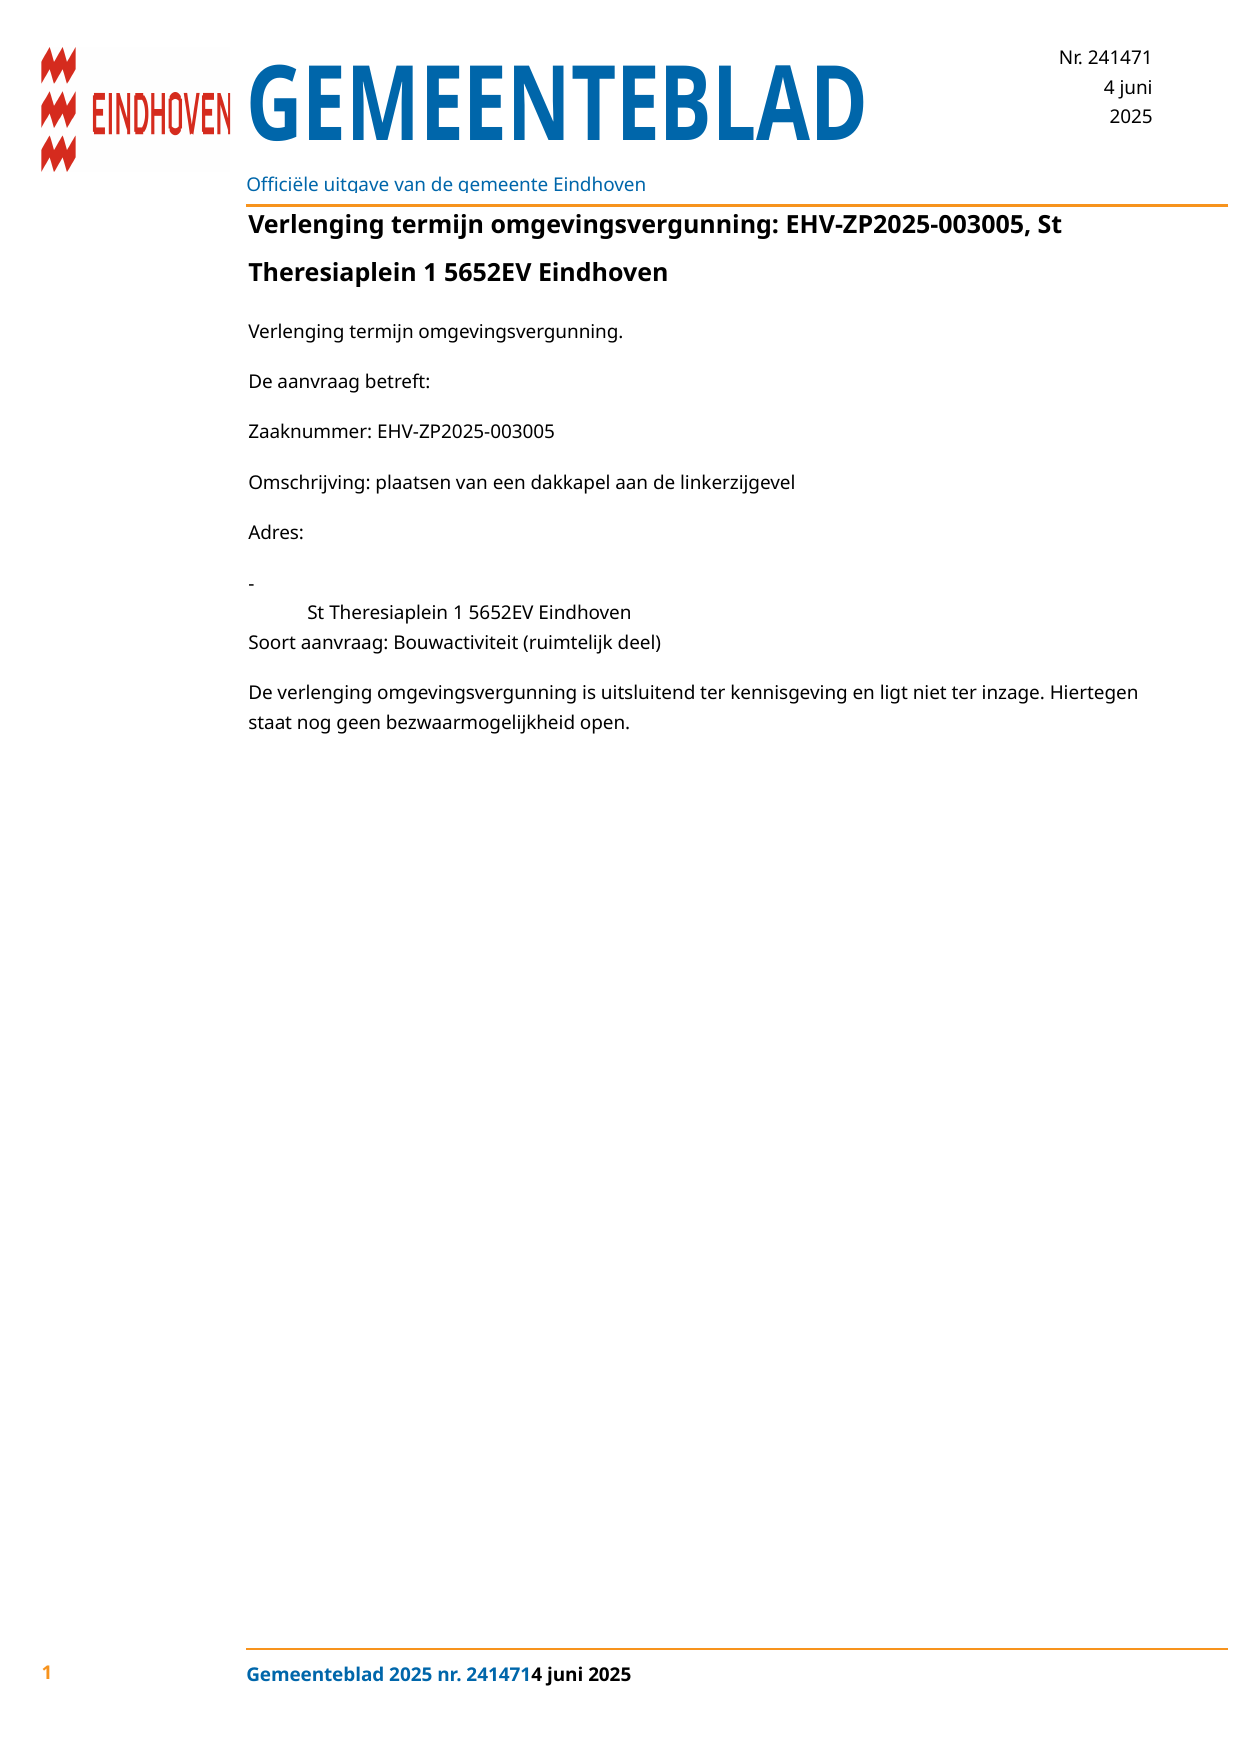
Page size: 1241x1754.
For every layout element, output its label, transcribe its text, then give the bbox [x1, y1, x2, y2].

text De verlenging omgevingsvergunning is uitsluitend ter kennisgeving en ligt niet ter inzage. Hiertegen staat nog geen bezwaarmogelijkheid open. [248, 679, 1152, 735]
text Soort aanvraag: Bouwactiviteit (ruimtelijk deel) [248, 629, 1152, 655]
text Verlenging termijn omgevingsvergunning. [248, 318, 1152, 344]
list St Theresiaplein 1 5652EV Eindhoven [248, 599, 1152, 625]
text Verlenging termijn omgevingsvergunning: EHV-ZP2025-003005, St Theresiaplein 1 5652EV Eindhoven [248, 207, 1152, 288]
text Adres: [248, 519, 1152, 545]
picture [41, 47, 231, 172]
text Zaaknummer: EHV-ZP2025-003005 [248, 419, 1152, 444]
text Omschrijving: plaatsen van een dakkapel aan de linkerzijgevel [248, 469, 1152, 495]
text De aanvraag betreft: [248, 368, 1152, 394]
